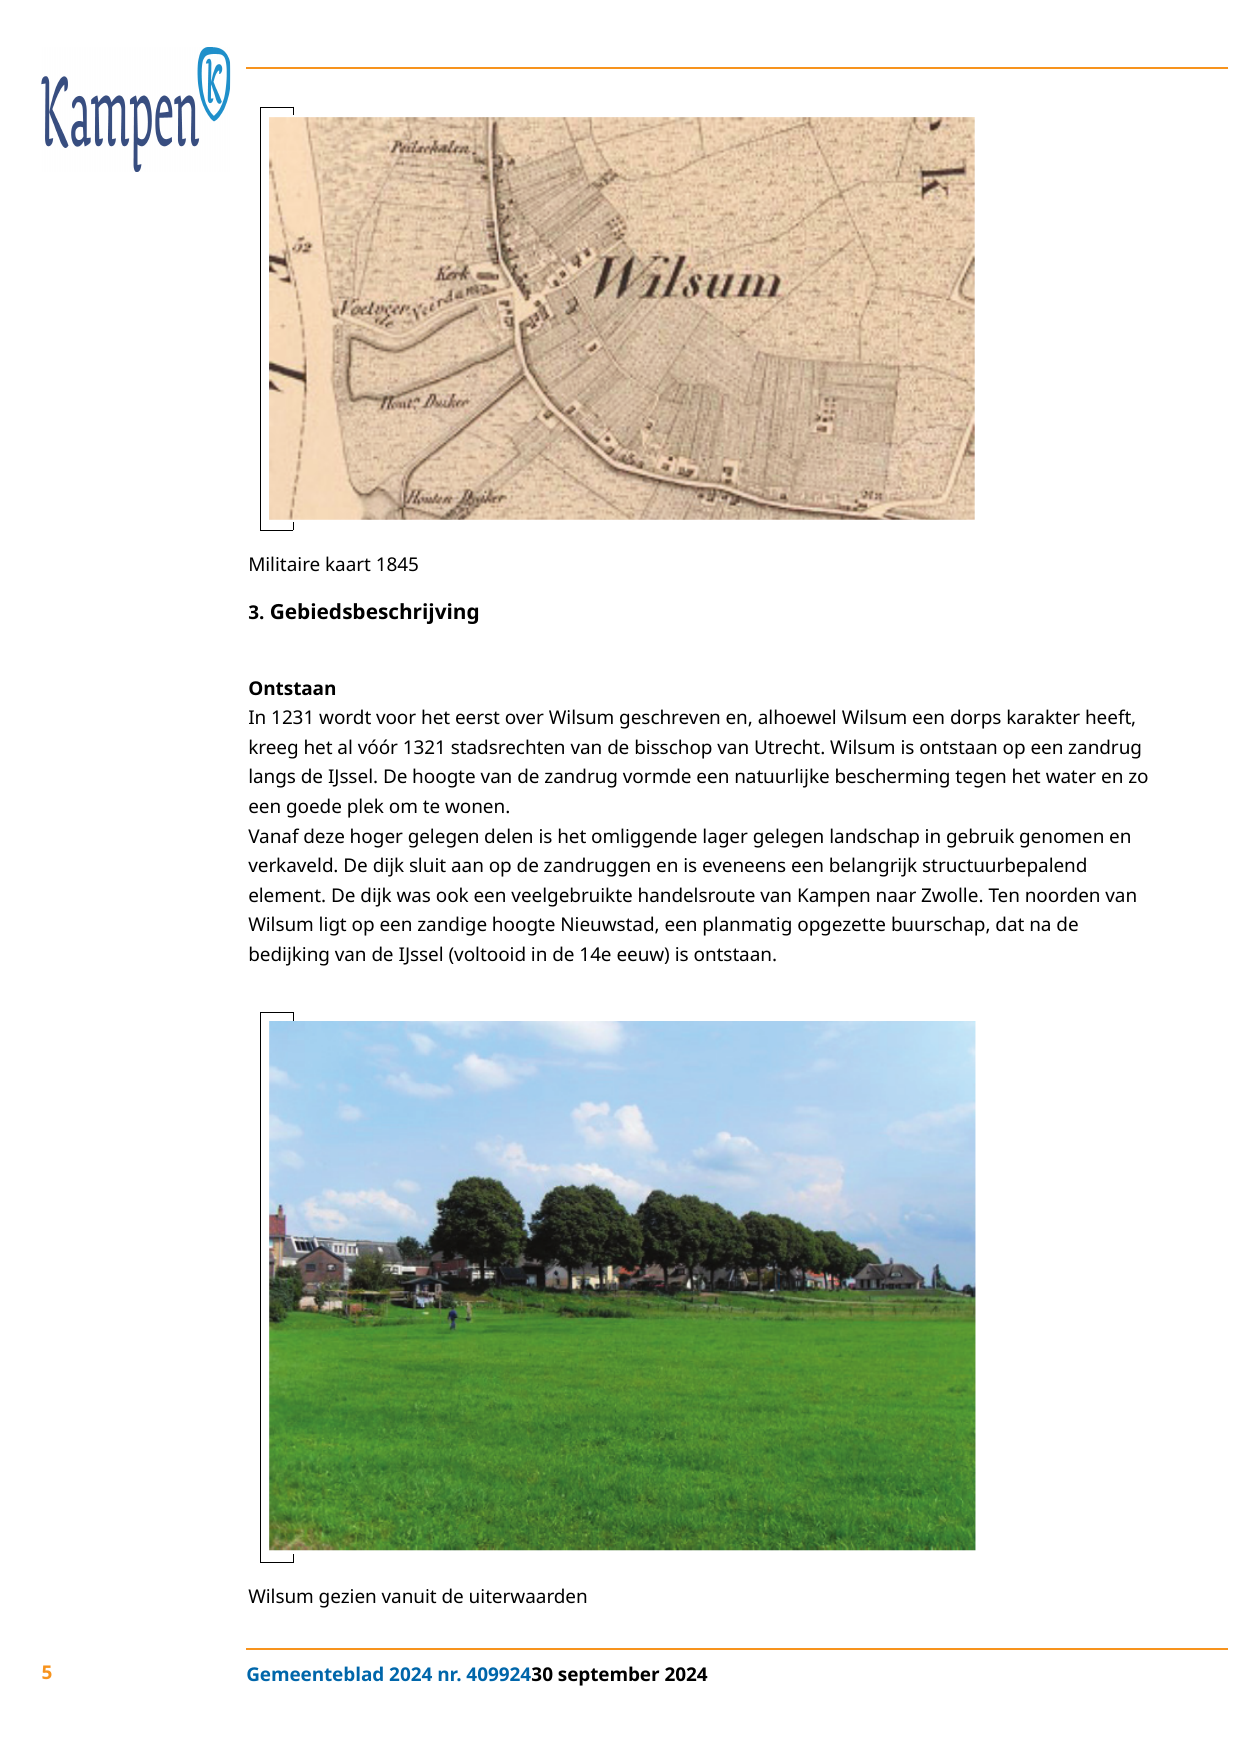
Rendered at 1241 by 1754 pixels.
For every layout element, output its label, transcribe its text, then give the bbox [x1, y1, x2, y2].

text Militaire kaart 1845 [248, 552, 1152, 577]
text Ontstaan [248, 675, 1152, 701]
text Vanaf deze hoger gelegen delen is het omliggende lager gelegen landschap in gebruik genomen en verkaveld. De dijk sluit aan op de zandruggen en is eveneens een belangrijk structuurbepalend element. De dijk was ook een veelgebruikte handelsroute van Kampen naar Zwolle. Ten noorden van Wilsum ligt op een zandige hoogte Nieuwstad, een planmatig opgezette buurschap, dat na de bedijking van de IJssel (voltooid in de 14e eeuw) is ontstaan. [248, 823, 1152, 967]
picture [268, 115, 978, 522]
text 3. Gebiedsbeschrijving [248, 597, 1152, 626]
picture [268, 1021, 978, 1554]
text In 1231 wordt voor het eerst over Wilsum geschreven en, alhoewel Wilsum een dorps karakter heeft, kreeg het al vóór 1321 stadsrechten van de bisschop van Utrecht. Wilsum is ontstaan op een zandrug langs de IJssel. De hoogte van de zandrug vormde een natuurlijke bescherming tegen het water en zo een goede plek om te wonen. [248, 704, 1152, 819]
picture [41, 47, 231, 172]
text Wilsum gezien vanuit de uiterwaarden [248, 1584, 1152, 1609]
